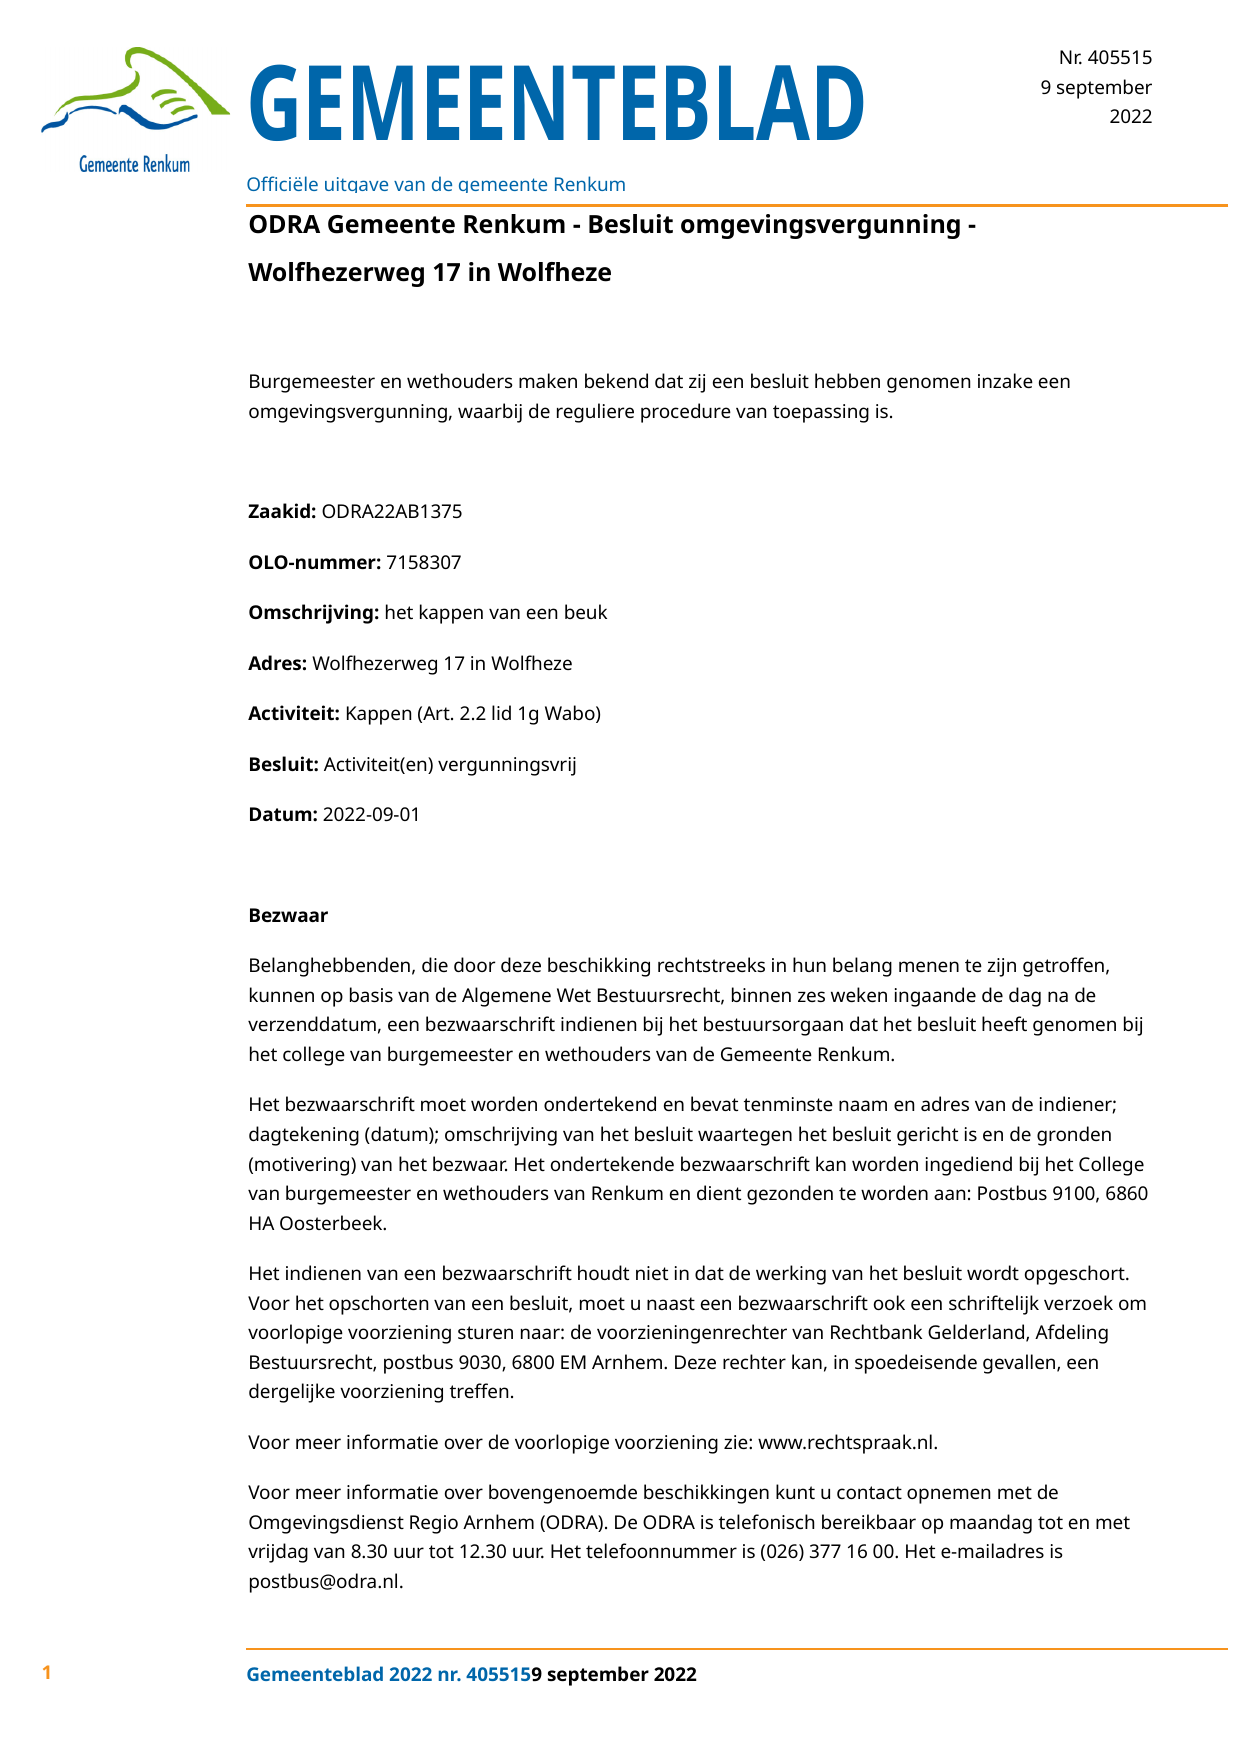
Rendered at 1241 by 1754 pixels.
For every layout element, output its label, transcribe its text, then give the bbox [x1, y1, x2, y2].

text Voor meer informatie over bovengenoemde beschikkingen kunt u contact opnemen met de Omgevingsdienst Regio Arnhem (ODRA). De ODRA is telefonisch bereikbaar op maandag tot en met vrijdag van 8.30 uur tot 12.30 uur. Het telefoonnummer is (026) 377 16 00. Het e-mailadres is postbus@odra.nl. [248, 1479, 1152, 1594]
text OLO-nummer: 7158307 [248, 549, 1152, 575]
text Het indienen van een bezwaarschrift houdt niet in dat de werking van het besluit wordt opgeschort. Voor het opschorten van een besluit, moet u naast een bezwaarschrift ook een schriftelijk verzoek om voorlopige voorziening sturen naar: de voorzieningenrechter van Rechtbank Gelderland, Afdeling Bestuursrecht, postbus 9030, 6800 EM Arnhem. Deze rechter kan, in spoedeisende gevallen, een dergelijke voorziening treffen. [248, 1260, 1152, 1404]
text Omschrijving: het kappen van een beuk [248, 599, 1152, 625]
text Activiteit: Kappen (Art. 2.2 lid 1g Wabo) [248, 700, 1152, 726]
picture [41, 47, 231, 172]
text Bezwaar [248, 902, 1152, 928]
text Besluit: Activiteit(en) vergunningsvrij [248, 751, 1152, 777]
text Zaakid: ODRA22AB1375 [248, 499, 1152, 524]
text Adres: Wolfhezerweg 17 in Wolfheze [248, 650, 1152, 676]
text Belanghebbenden, die door deze beschikking rechtstreeks in hun belang menen te zijn getroffen, kunnen op basis van de Algemene Wet Bestuursrecht, binnen zes weken ingaande de dag na de verzenddatum, een bezwaarschrift indienen bij het bestuursorgaan dat het besluit heeft genomen bij het college van burgemeester en wethouders van de Gemeente Renkum. [248, 952, 1152, 1067]
text ODRA Gemeente Renkum - Besluit omgevingsvergunning - Wolfhezerweg 17 in Wolfheze [248, 207, 1152, 288]
text Voor meer informatie over de voorlopige voorziening zie: www.rechtspraak.nl. [248, 1429, 1152, 1455]
text Burgemeester en wethouders maken bekend dat zij een besluit hebben genomen inzake een omgevingsvergunning, waarbij de reguliere procedure van toepassing is. [248, 368, 1152, 424]
text Het bezwaarschrift moet worden ondertekend en bevat tenminste naam en adres van de indiener; dagtekening (datum); omschrijving van het besluit waartegen het besluit gericht is en de gronden (motivering) van het bezwaar. Het ondertekende bezwaarschrift kan worden ingediend bij het College van burgemeester en wethouders van Renkum en dient gezonden te worden aan: Postbus 9100, 6860 HA Oosterbeek. [248, 1092, 1152, 1236]
text Datum: 2022-09-01 [248, 801, 1152, 827]
